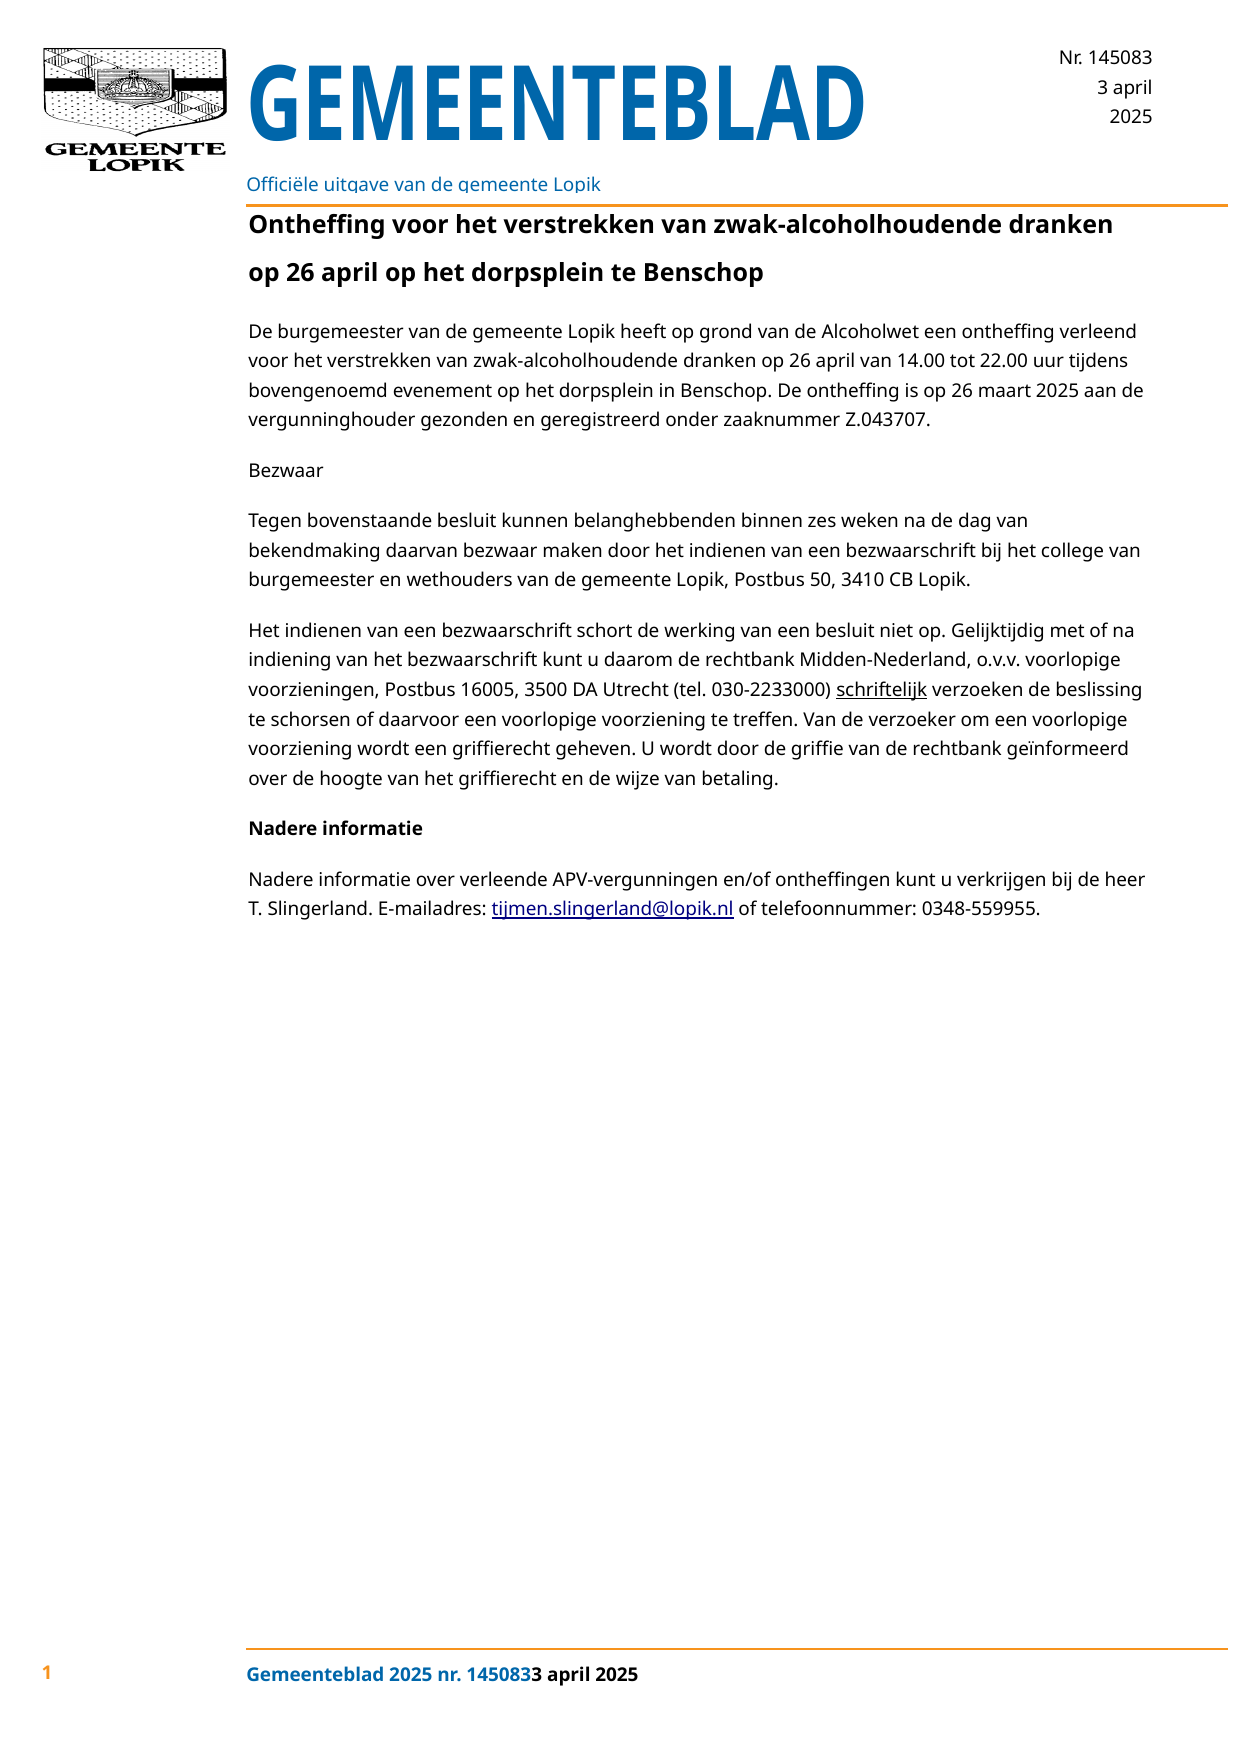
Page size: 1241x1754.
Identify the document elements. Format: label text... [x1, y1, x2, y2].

text Ontheffing voor het verstrekken van zwak-alcoholhoudende dranken op 26 april op het dorpsplein te Benschop [248, 207, 1152, 288]
picture [41, 47, 231, 172]
text Nadere informatie over verleende APV-vergunningen en/of ontheffingen kunt u verkrijgen bij de heer T. Slingerland. E-mailadres: tijmen.slingerland@lopik.nl of telefoonnummer: 0348-559955. [248, 866, 1152, 921]
text Het indienen van een bezwaarschrift schort de werking van een besluit niet op. Gelijktijdig met of na indiening van het bezwaarschrift kunt u daarom de rechtbank Midden-Nederland, o.v.v. voorlopige voorzieningen, Postbus 16005, 3500 DA Utrecht (tel. 030-2233000) schriftelijk verzoeken de beslissing te schorsen of daarvoor een voorlopige voorziening te treffen. Van de verzoeker om een voorlopige voorziening wordt een griffierecht geheven. U wordt door de griffie van de rechtbank geïnformeerd over de hoogte van het griffierecht en de wijze van betaling. [248, 617, 1152, 791]
text De burgemeester van de gemeente Lopik heeft op grond van de Alcoholwet een ontheffing verleend voor het verstrekken van zwak-alcoholhoudende dranken op 26 april van 14.00 tot 22.00 uur tijdens bovengenoemd evenement op het dorpsplein in Benschop. De ontheffing is op 26 maart 2025 aan de vergunninghouder gezonden en geregistreerd onder zaaknummer Z.043707. [248, 318, 1152, 432]
text Nadere informatie [248, 815, 1152, 841]
text Bezwaar [248, 457, 1152, 483]
text Tegen bovenstaande besluit kunnen belanghebbenden binnen zes weken na de dag van bekendmaking daarvan bezwaar maken door het indienen van een bezwaarschrift bij het college van burgemeester en wethouders van de gemeente Lopik, Postbus 50, 3410 CB Lopik. [248, 507, 1152, 592]
